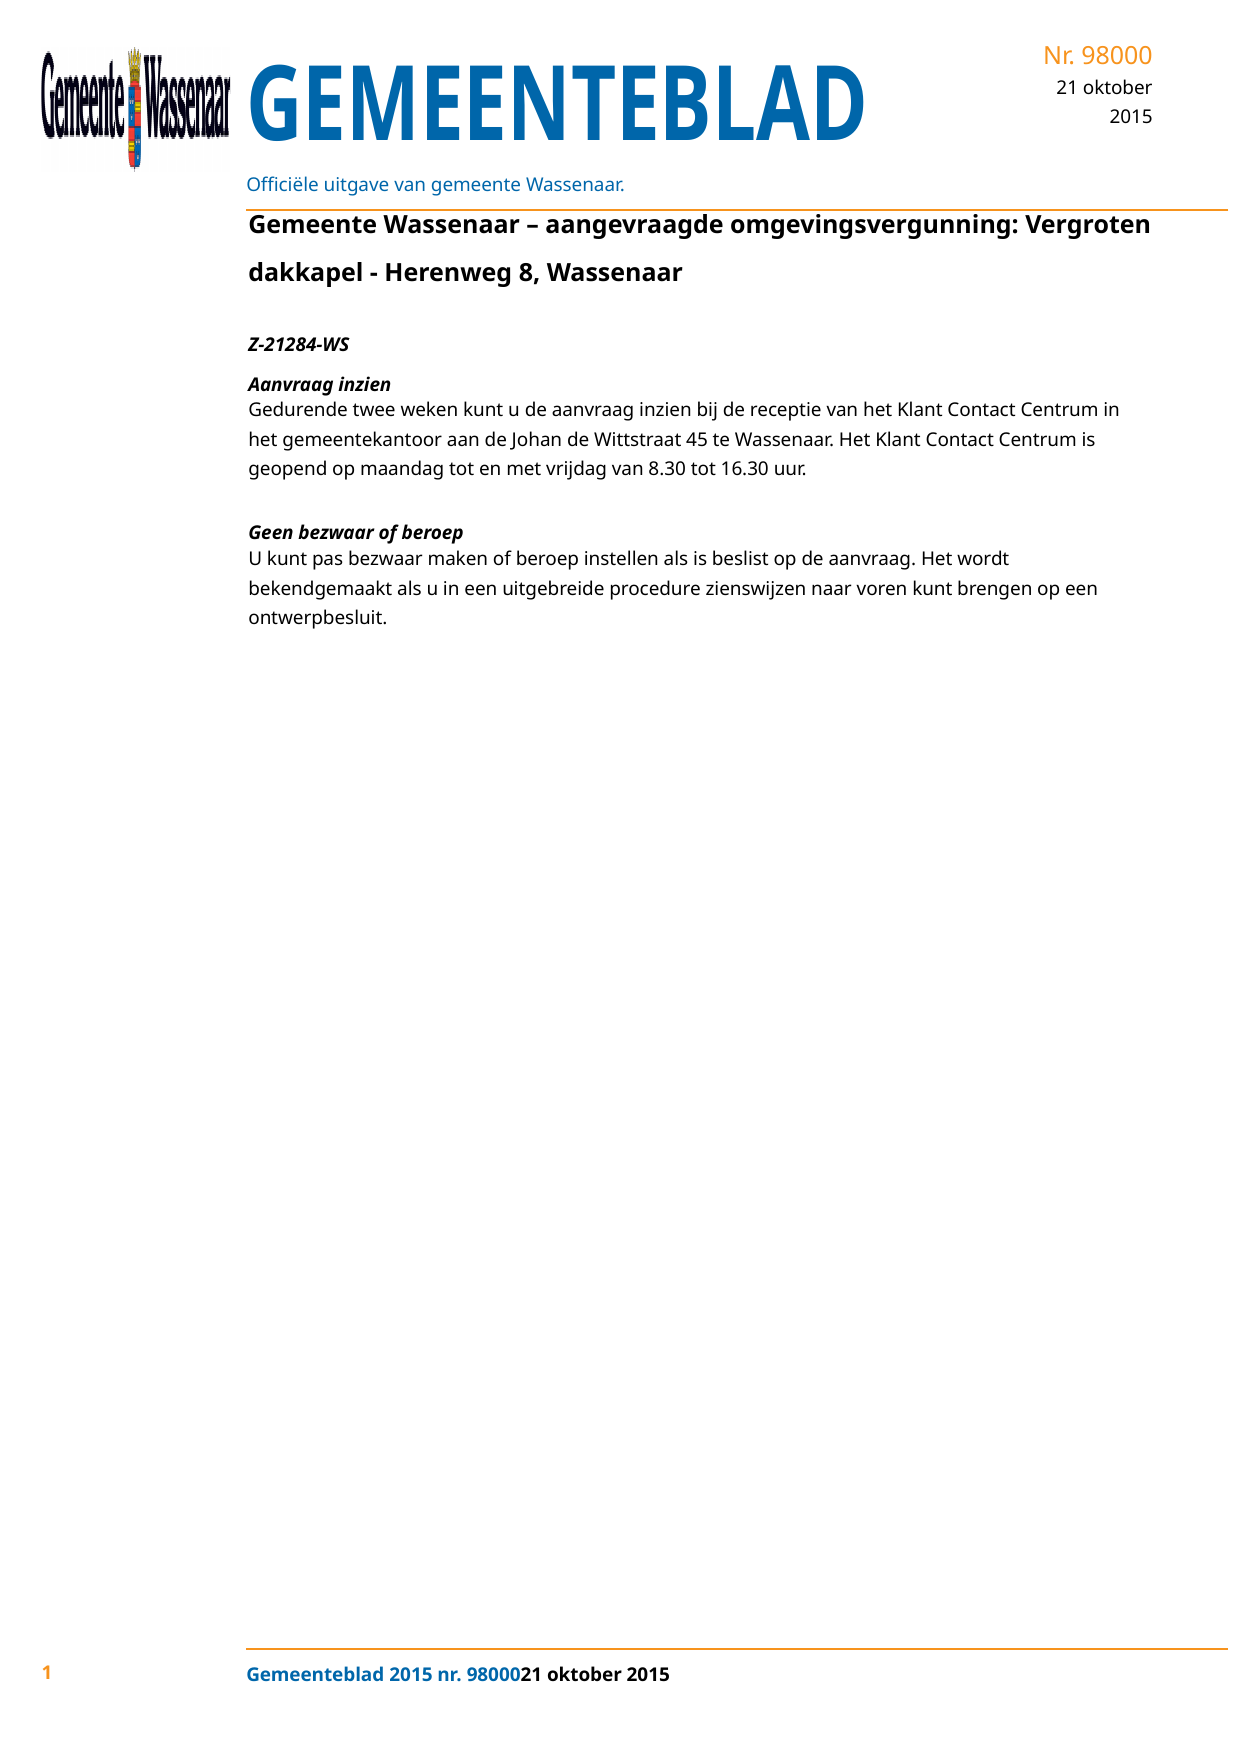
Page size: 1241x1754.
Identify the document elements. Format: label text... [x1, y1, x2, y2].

picture [41, 47, 231, 172]
text Gemeente Wassenaar – aangevraagde omgevingsvergunning: Vergroten dakkapel - Herenweg 8, Wassenaar [248, 211, 1152, 288]
text Z-21284-WS [248, 331, 1152, 357]
text Gedurende twee weken kunt u de aanvraag inzien bij de receptie van het Klant Contact Centrum in het gemeentekantoor aan de Johan de Wittstraat 45 te Wassenaar. Het Klant Contact Centrum is geopend op maandag tot en met vrijdag van 8.30 tot 16.30 uur. [248, 396, 1152, 481]
text Geen bezwaar of beroep [248, 519, 1152, 545]
text U kunt pas bezwaar maken of beroep instellen als is beslist op de aanvraag. Het wordt bekendgemaakt als u in een uitgebreide procedure zienswijzen naar voren kunt brengen op een ontwerpbesluit. [248, 545, 1152, 630]
text Aanvraag inzien [248, 371, 1152, 396]
